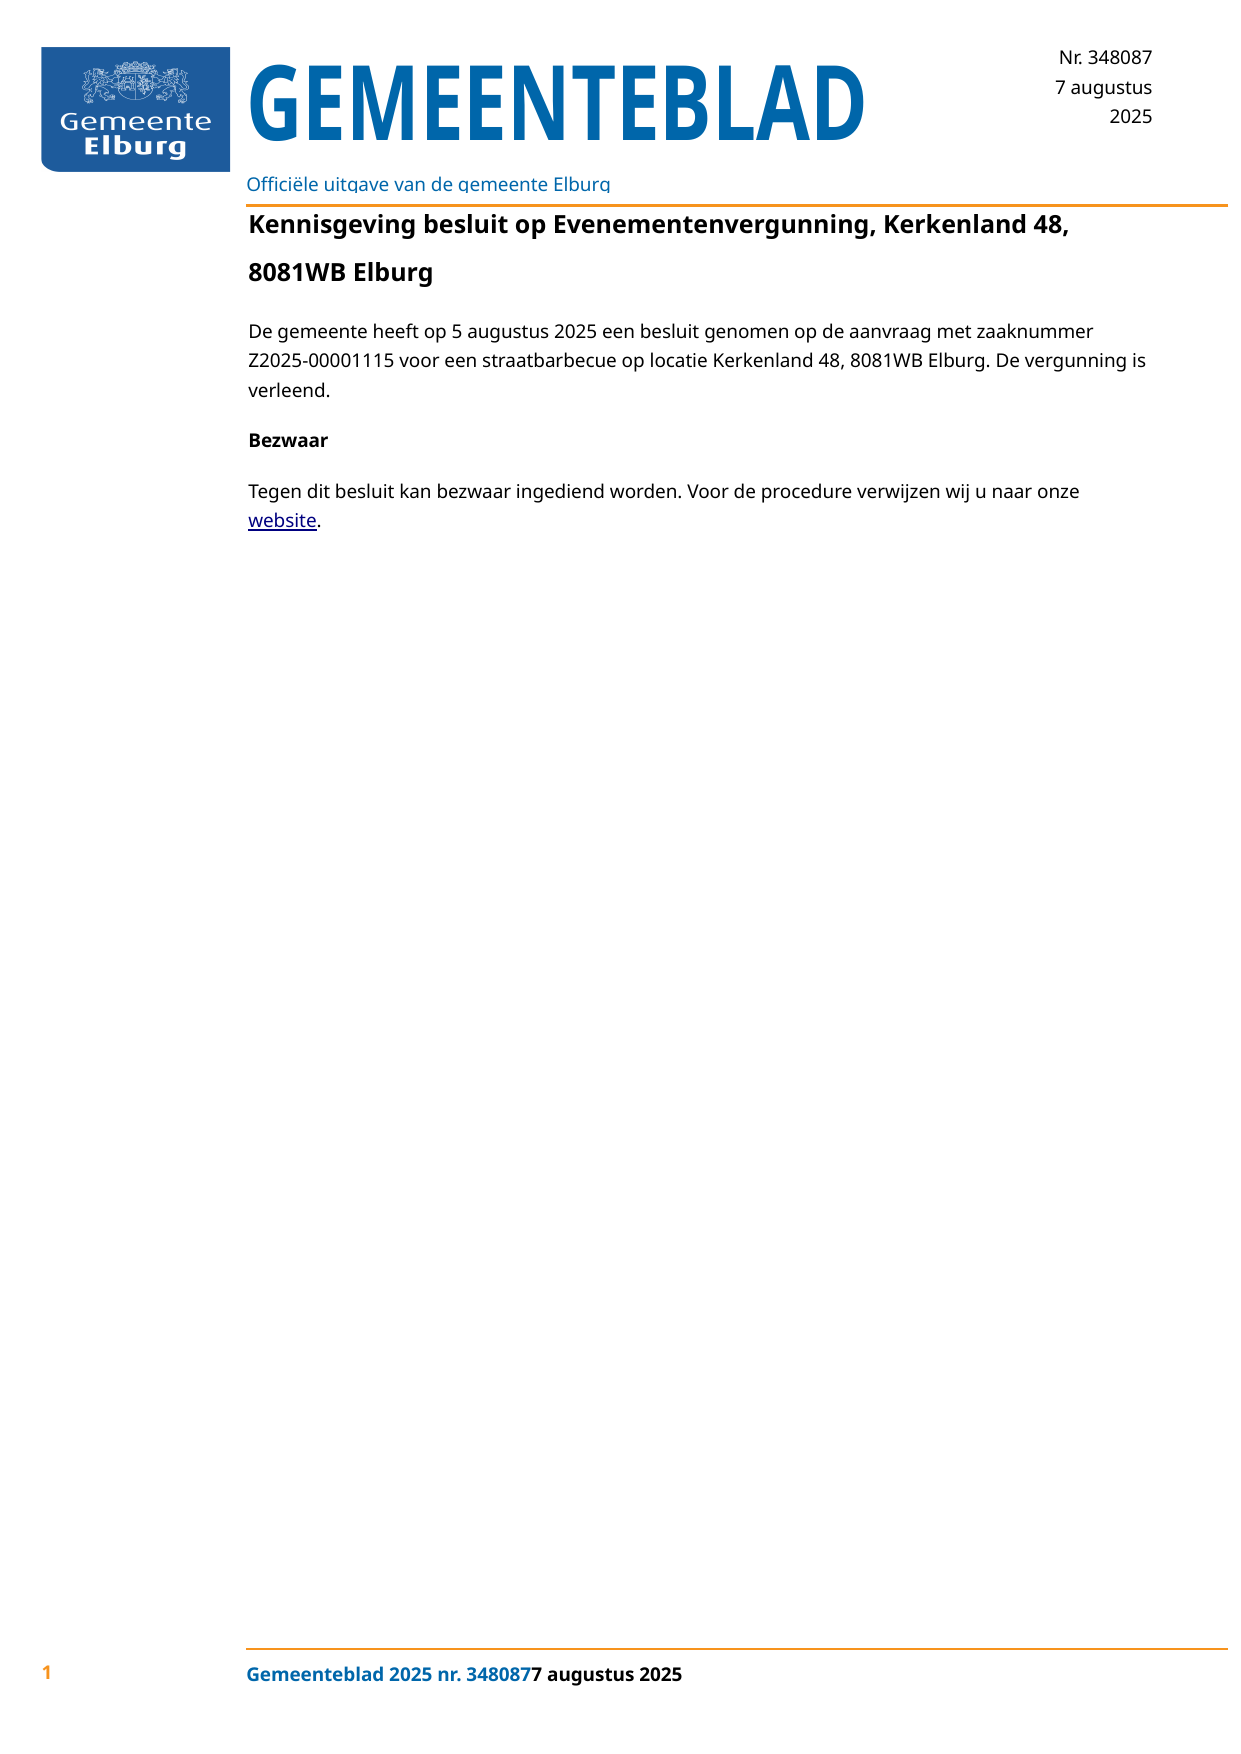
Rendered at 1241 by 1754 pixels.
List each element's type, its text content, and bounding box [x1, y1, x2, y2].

text Bezwaar [248, 427, 1152, 453]
text Kennisgeving besluit op Evenementenvergunning, Kerkenland 48, 8081WB Elburg [248, 207, 1152, 288]
text De gemeente heeft op 5 augustus 2025 een besluit genomen op de aanvraag met zaaknummer Z2025-00001115 voor een straatbarbecue op locatie Kerkenland 48, 8081WB Elburg. De vergunning is verleend. [248, 318, 1152, 403]
text Tegen dit besluit kan bezwaar ingediend worden. Voor de procedure verwijzen wij u naar onze website. [248, 478, 1152, 533]
picture [41, 47, 231, 172]
